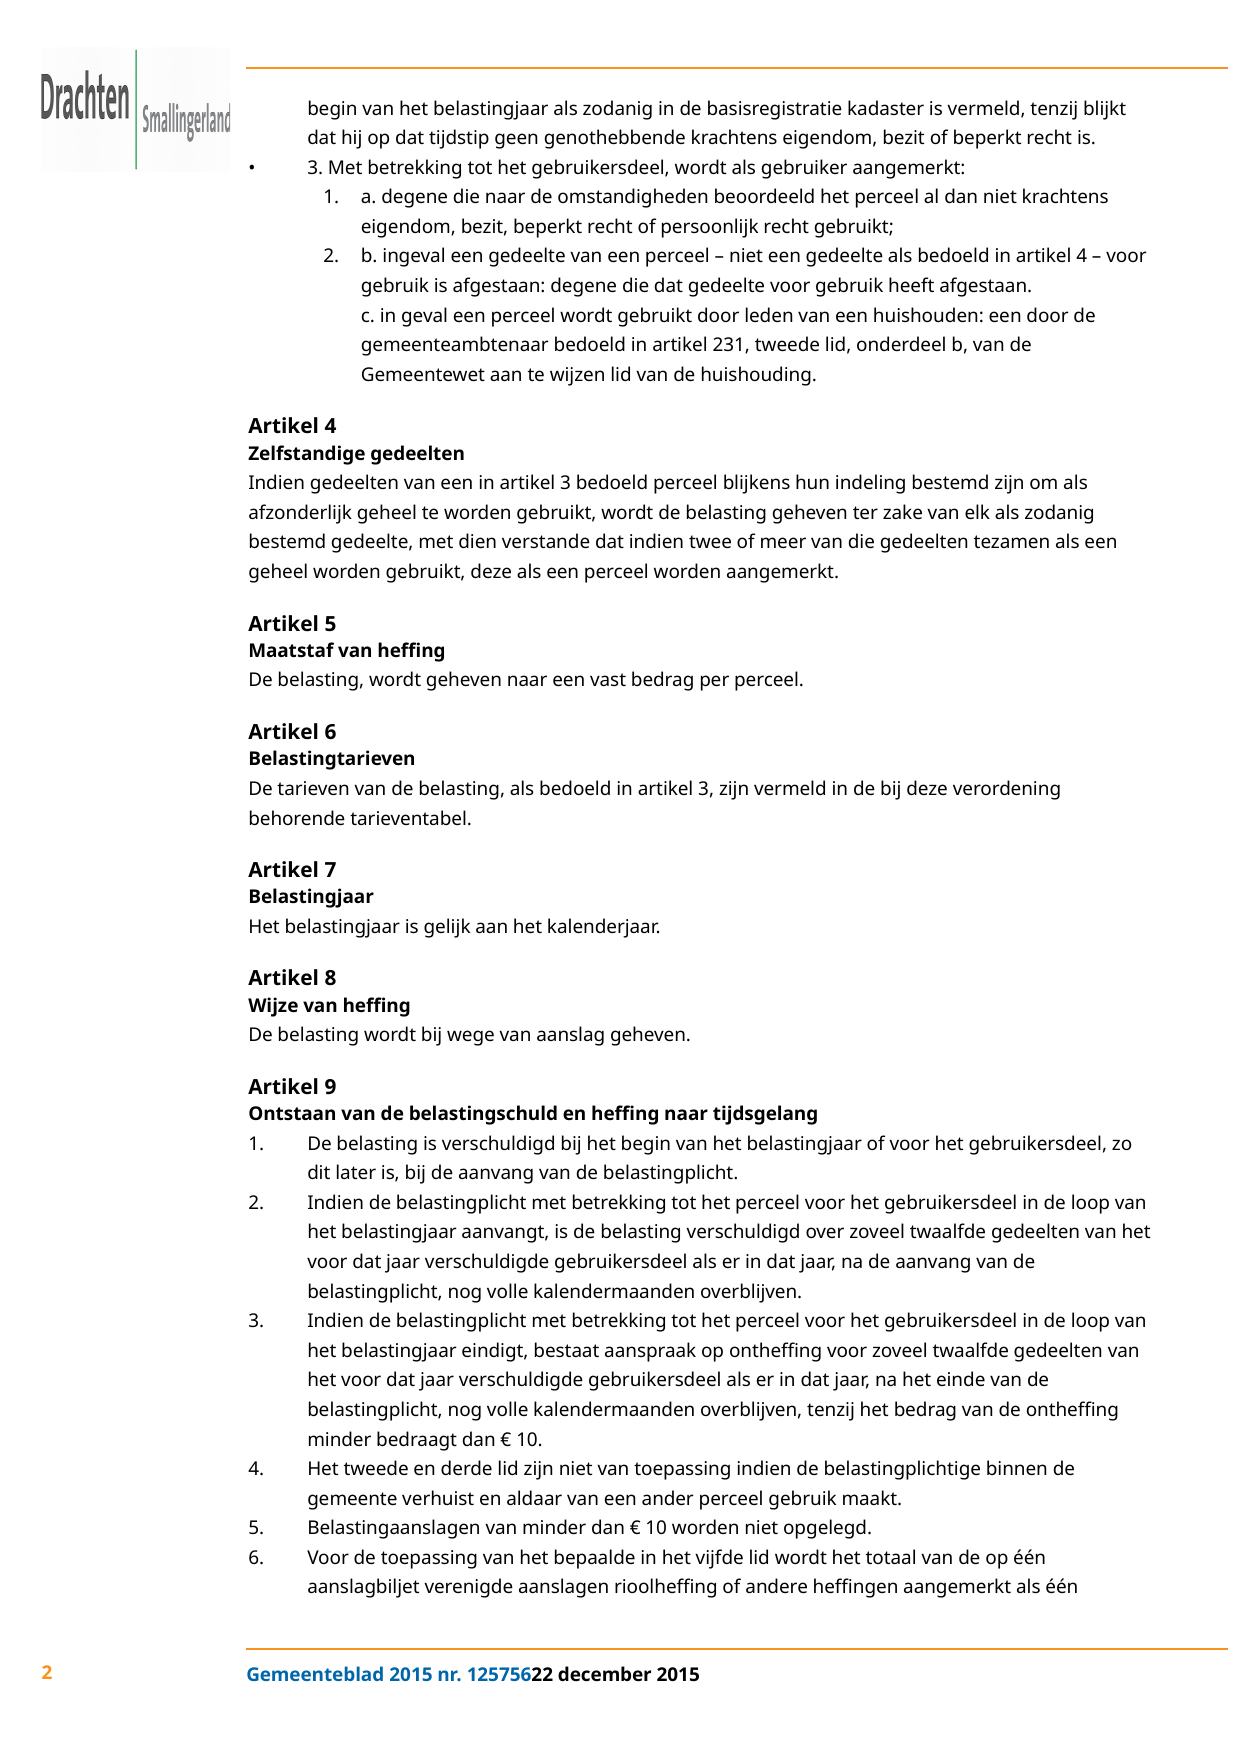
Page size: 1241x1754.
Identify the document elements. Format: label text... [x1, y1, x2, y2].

list c. in geval een perceel wordt gebruikt door leden van een huishouden: een door de gemeenteambtenaar bedoeld in artikel 231, tweede lid, onderdeel b, van de Gemeentewet aan te wijzen lid van de huishouding. [323, 302, 1152, 387]
text Artikel 7 [248, 855, 1152, 883]
text Artikel 4 [248, 411, 1152, 440]
text Wijze van heffing [248, 992, 1152, 1018]
list Indien de belastingplicht met betrekking tot het perceel voor het gebruikersdeel in de loop van het belastingjaar eindigt, bestaat aanspraak op ontheffing voor zoveel twaalfde gedeelten van het voor dat jaar verschuldigde gebruikersdeel als er in dat jaar, na het einde van de belastingplicht, nog volle kalendermaanden overblijven, tenzij het bedrag van de ontheffing minder bedraagt dan € 10. [248, 1307, 1152, 1452]
list De belasting is verschuldigd bij het begin van het belastingjaar of voor het gebruikersdeel, zo dit later is, bij de aanvang van de belastingplicht. [248, 1130, 1152, 1185]
text Zelfstandige gedeelten [248, 440, 1152, 466]
text De tarieven van de belasting, als bedoeld in artikel 3, zijn vermeld in de bij deze verordening behorende tarieventabel. [248, 775, 1152, 830]
list Het tweede en derde lid zijn niet van toepassing indien de belastingplichtige binnen de gemeente verhuist en aldaar van een ander perceel gebruik maakt. [248, 1455, 1152, 1511]
text De belasting, wordt geheven naar een vast bedrag per perceel. [248, 667, 1152, 692]
list Indien de belastingplicht met betrekking tot het perceel voor het gebruikersdeel in de loop van het belastingjaar aanvangt, is de belasting verschuldigd over zoveel twaalfde gedeelten van het voor dat jaar verschuldigde gebruikersdeel als er in dat jaar, na de aanvang van de belastingplicht, nog volle kalendermaanden overblijven. [248, 1189, 1152, 1304]
list 3. Met betrekking tot het gebruikersdeel, wordt als gebruiker aangemerkt: [248, 154, 1152, 180]
text Artikel 6 [248, 717, 1152, 746]
text Indien gedeelten van een in artikel 3 bedoeld perceel blijkens hun indeling bestemd zijn om als afzonderlijk geheel te worden gebruikt, wordt de belasting geheven ter zake van elk als zodanig bestemd gedeelte, met dien verstande dat indien twee of meer van die gedeelten tezamen als een geheel worden gebruikt, deze als een perceel worden aangemerkt. [248, 469, 1152, 584]
text Artikel 8 [248, 963, 1152, 992]
text Artikel 9 [248, 1072, 1152, 1100]
text Maatstaf van heffing [248, 637, 1152, 663]
list begin van het belastingjaar als zodanig in de basisregistratie kadaster is vermeld, tenzij blijkt dat hij op dat tijdstip geen genothebbende krachtens eigendom, bezit of beperkt recht is. [248, 95, 1152, 150]
list a. degene die naar de omstandigheden beoordeeld het perceel al dan niet krachtens eigendom, bezit, beperkt recht of persoonlijk recht gebruikt; [323, 183, 1152, 239]
text Het belastingjaar is gelijk aan het kalenderjaar. [248, 913, 1152, 939]
list Belastingaanslagen van minder dan € 10 worden niet opgelegd. [248, 1514, 1152, 1540]
text Artikel 5 [248, 609, 1152, 637]
text De belasting wordt bij wege van aanslag geheven. [248, 1022, 1152, 1047]
text Belastingjaar [248, 883, 1152, 909]
list b. ingeval een gedeelte van een perceel – niet een gedeelte als bedoeld in artikel 4 – voor gebruik is afgestaan: degene die dat gedeelte voor gebruik heeft afgestaan. [323, 243, 1152, 298]
list Voor de toepassing van het bepaalde in het vijfde lid wordt het totaal van de op één aanslagbiljet verenigde aanslagen rioolheffing of andere heffingen aangemerkt als één [248, 1544, 1152, 1599]
picture [41, 47, 231, 172]
text Ontstaan van de belastingschuld en heffing naar tijdsgelang [248, 1100, 1152, 1126]
text Belastingtarieven [248, 746, 1152, 771]
